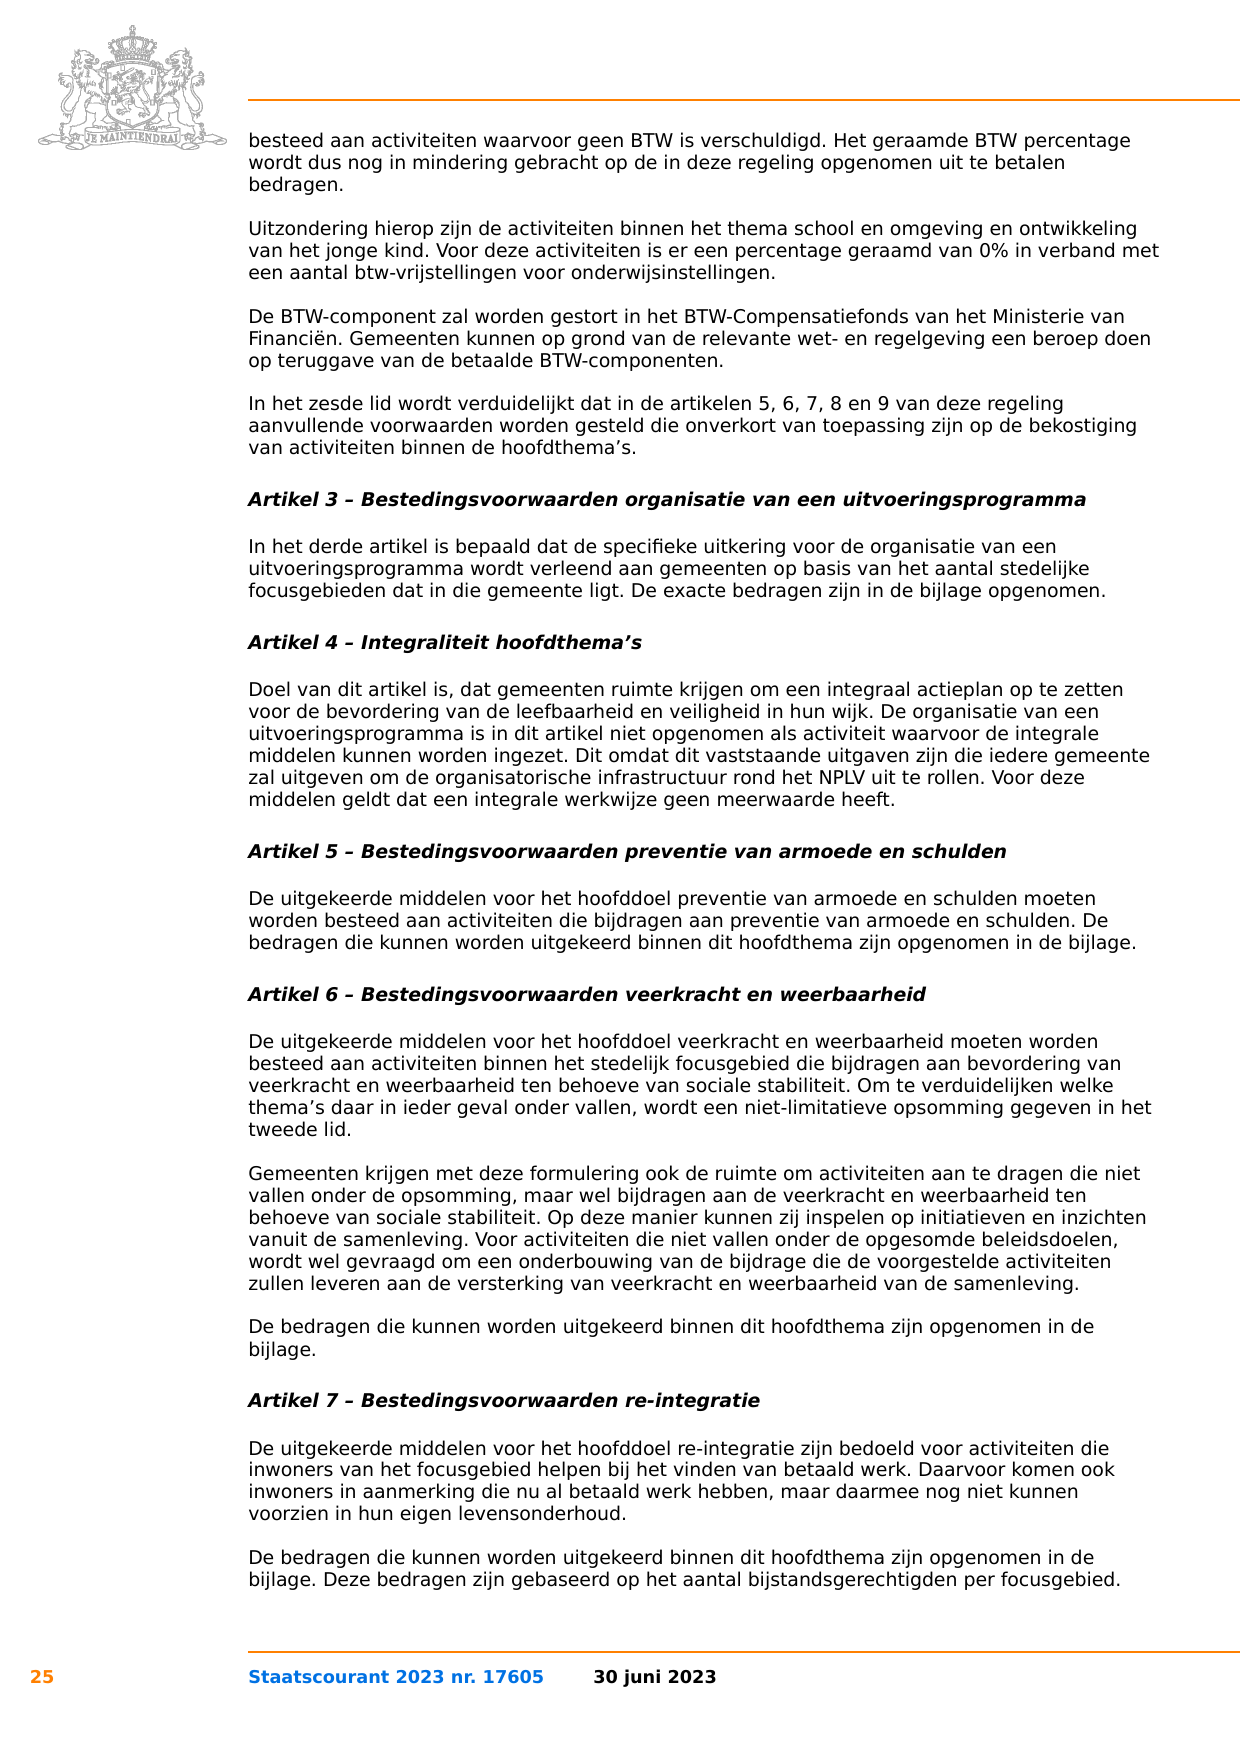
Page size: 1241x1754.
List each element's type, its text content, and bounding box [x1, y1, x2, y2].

text besteed aan activiteiten waarvoor geen BTW is verschuldigd. Het geraamde BTW percentage wordt dus nog in mindering gebracht op de in deze regeling opgenomen uit te betalen bedragen. [248, 130, 1163, 196]
subtitle Artikel 7 – Bestedingsvoorwaarden re-integratie [248, 1390, 1163, 1412]
text De BTW-component zal worden gestort in het BTW-Compensatiefonds van het Ministerie van Financiën. Gemeenten kunnen op grond van de relevante wet- en regelgeving een beroep doen op teruggave van de betaalde BTW-componenten. [248, 306, 1163, 371]
text In het zesde lid wordt verduidelijkt dat in de artikelen 5, 6, 7, 8 en 9 van deze regeling aanvullende voorwaarden worden gesteld die onverkort van toepassing zijn op de bekostiging van activiteiten binnen de hoofdthema’s. [248, 393, 1163, 459]
picture [38, 25, 227, 150]
subtitle Artikel 6 – Bestedingsvoorwaarden veerkracht en weerbaarheid [248, 984, 1163, 1006]
text In het derde artikel is bepaald dat de specifieke uitkering voor de organisatie van een uitvoeringsprogramma wordt verleend aan gemeenten op basis van het aantal stedelijke focusgebieden dat in die gemeente ligt. De exacte bedragen zijn in de bijlage opgenomen. [248, 536, 1163, 602]
text Gemeenten krijgen met deze formulering ook de ruimte om activiteiten aan te dragen die niet vallen onder de opsomming, maar wel bijdragen aan de veerkracht en weerbaarheid ten behoeve van sociale stabiliteit. Op deze manier kunnen zij inspelen op initiatieven en inzichten vanuit de samenleving. Voor activiteiten die niet vallen onder de opgesomde beleidsdoelen, wordt wel gevraagd om een onderbouwing van de bijdrage die de voorgestelde activiteiten zullen leveren aan de versterking van veerkracht en weerbaarheid van de samenleving. [248, 1163, 1163, 1294]
text De uitgekeerde middelen voor het hoofddoel preventie van armoede en schulden moeten worden besteed aan activiteiten die bijdragen aan preventie van armoede en schulden. De bedragen die kunnen worden uitgekeerd binnen dit hoofdthema zijn opgenomen in de bijlage. [248, 888, 1163, 954]
subtitle Artikel 3 – Bestedingsvoorwaarden organisatie van een uitvoeringsprogramma [248, 489, 1163, 511]
subtitle Artikel 4 – Integraliteit hoofdthema’s [248, 632, 1163, 654]
text De bedragen die kunnen worden uitgekeerd binnen dit hoofdthema zijn opgenomen in de bijlage. [248, 1316, 1163, 1360]
text Uitzondering hierop zijn de activiteiten binnen het thema school en omgeving en ontwikkeling van het jonge kind. Voor deze activiteiten is er een percentage geraamd van 0% in verband met een aantal btw-vrijstellingen voor onderwijsinstellingen. [248, 218, 1163, 284]
text Doel van dit artikel is, dat gemeenten ruimte krijgen om een integraal actieplan op te zetten voor de bevordering van de leefbaarheid en veiligheid in hun wijk. De organisatie van een uitvoeringsprogramma is in dit artikel niet opgenomen als activiteit waarvoor de integrale middelen kunnen worden ingezet. Dit omdat dit vaststaande uitgaven zijn die iedere gemeente zal uitgeven om de organisatorische infrastructuur rond het NPLV uit te rollen. Voor deze middelen geldt dat een integrale werkwijze geen meerwaarde heeft. [248, 679, 1163, 811]
text De uitgekeerde middelen voor het hoofddoel re-integratie zijn bedoeld voor activiteiten die inwoners van het focusgebied helpen bij het vinden van betaald werk. Daarvoor komen ook inwoners in aanmerking die nu al betaald werk hebben, maar daarmee nog niet kunnen voorzien in hun eigen levensonderhoud. [248, 1437, 1163, 1525]
text De bedragen die kunnen worden uitgekeerd binnen dit hoofdthema zijn opgenomen in de bijlage. Deze bedragen zijn gebaseerd op het aantal bijstandsgerechtigden per focusgebied. [248, 1547, 1163, 1591]
subtitle Artikel 5 – Bestedingsvoorwaarden preventie van armoede en schulden [248, 841, 1163, 863]
text De uitgekeerde middelen voor het hoofddoel veerkracht en weerbaarheid moeten worden besteed aan activiteiten binnen het stedelijk focusgebied die bijdragen aan bevordering van veerkracht en weerbaarheid ten behoeve van sociale stabiliteit. Om te verduidelijken welke thema’s daar in ieder geval onder vallen, wordt een niet-limitatieve opsomming gegeven in het tweede lid. [248, 1031, 1163, 1141]
